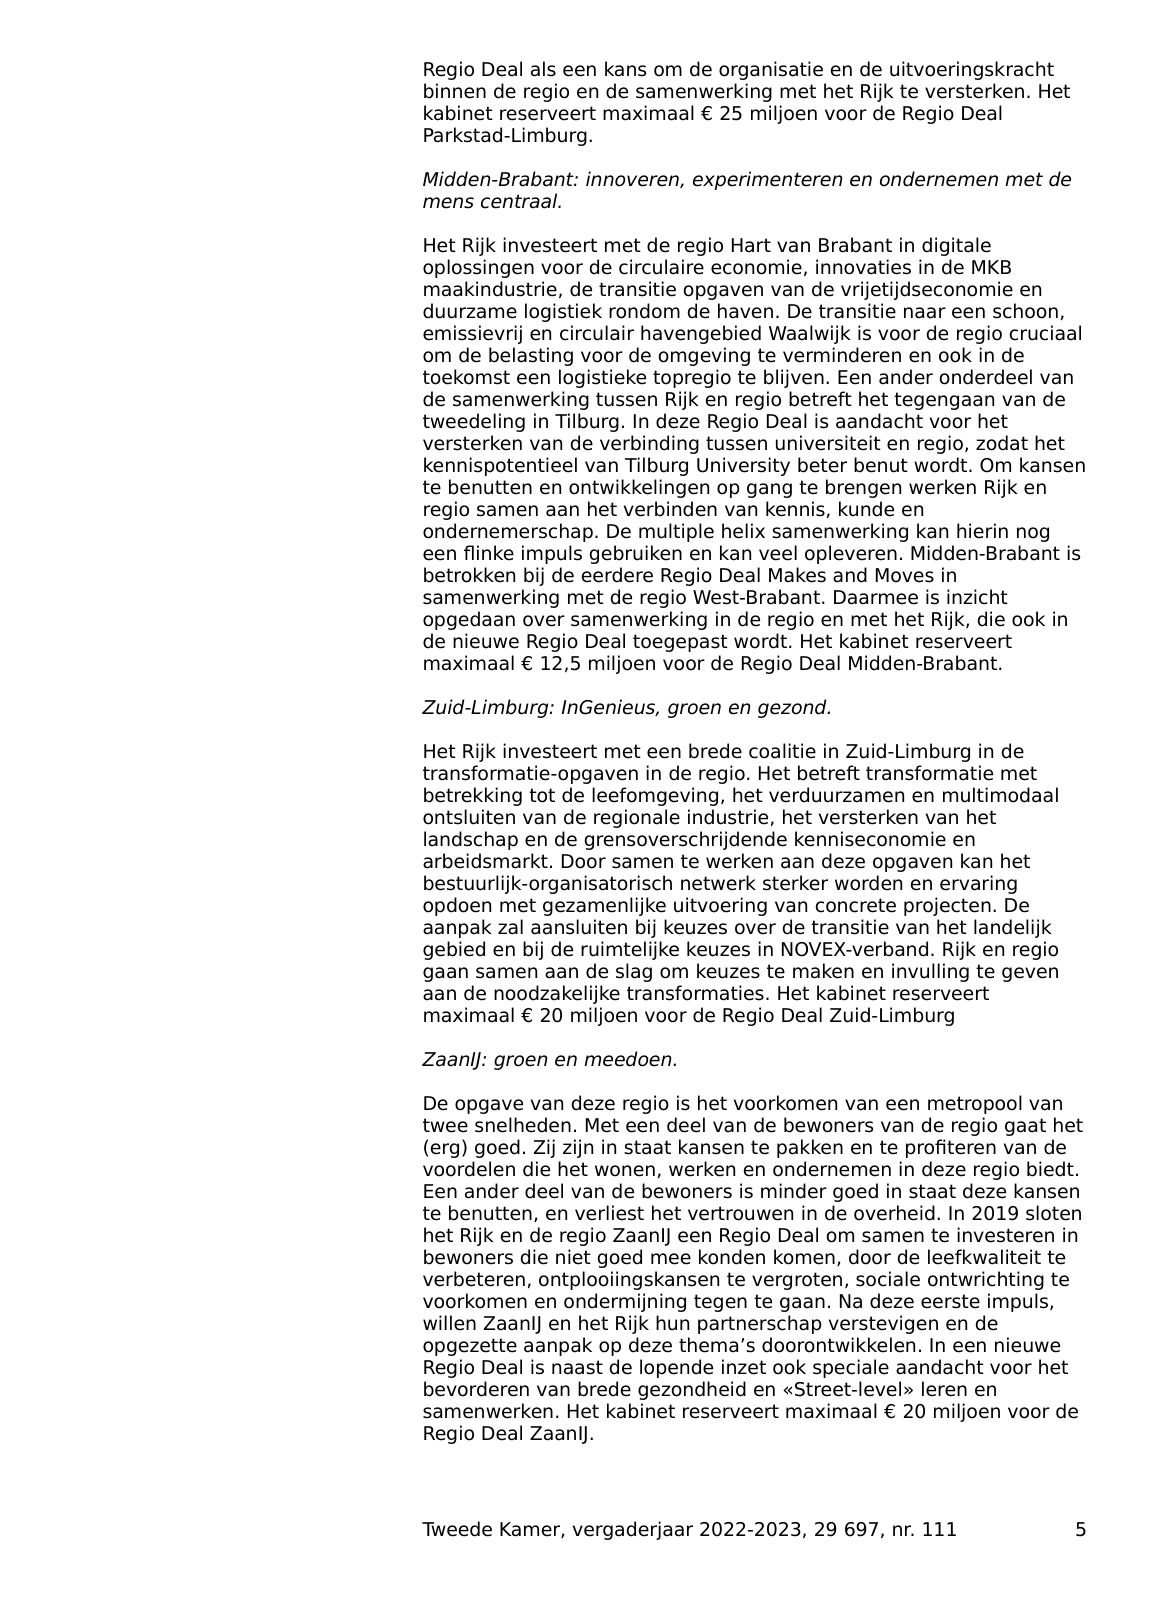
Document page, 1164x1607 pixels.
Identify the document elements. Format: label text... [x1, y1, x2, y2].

subtitle Midden-Brabant: innoveren, experimenteren en ondernemen met de mens centraal. [422, 169, 1087, 213]
subtitle Zuid-Limburg: InGenieus, groen en gezond. [422, 697, 1087, 719]
subtitle ZaanIJ: groen en meedoen. [422, 1049, 1087, 1071]
text De opgave van deze regio is het voorkomen van een metropool van twee snelheden. Met een deel van de bewoners van de regio gaat het (erg) goed. Zij zijn in staat kansen te pakken en te profiteren van de voordelen die het wonen, werken en ondernemen in deze regio biedt. Een ander deel van de bewoners is minder goed in staat deze kansen te benutten, en verliest het vertrouwen in de overheid. In 2019 sloten het Rijk en de regio ZaanIJ een Regio Deal om samen te investeren in bewoners die niet goed mee konden komen, door de leefkwaliteit te verbeteren, ontplooiingskansen te vergroten, sociale ontwrichting te voorkomen en ondermijning tegen te gaan. Na deze eerste impuls, willen ZaanIJ en het Rijk hun partnerschap verstevigen en de opgezette aanpak op deze thema’s doorontwikkelen. In een nieuwe Regio Deal is naast de lopende inzet ook speciale aandacht voor het bevorderen van brede gezondheid en «Street-level» leren en samenwerken. Het kabinet reserveert maximaal € 20 miljoen voor de Regio Deal ZaanIJ. [422, 1093, 1087, 1445]
text Het Rijk investeert met een brede coalitie in Zuid-Limburg in de transformatie-opgaven in de regio. Het betreft transformatie met betrekking tot de leefomgeving, het verduurzamen en multimodaal ontsluiten van de regionale industrie, het versterken van het landschap en de grensoverschrijdende kenniseconomie en arbeidsmarkt. Door samen te werken aan deze opgaven kan het bestuurlijk-organisatorisch netwerk sterker worden en ervaring opdoen met gezamenlijke uitvoering van concrete projecten. De aanpak zal aansluiten bij keuzes over de transitie van het landelijk gebied en bij de ruimtelijke keuzes in NOVEX-verband. Rijk en regio gaan samen aan de slag om keuzes te maken en invulling te geven aan de noodzakelijke transformaties. Het kabinet reserveert maximaal € 20 miljoen voor de Regio Deal Zuid-Limburg [422, 741, 1087, 1027]
text Regio Deal als een kans om de organisatie en de uitvoeringskracht binnen de regio en de samenwerking met het Rijk te versterken. Het kabinet reserveert maximaal € 25 miljoen voor de Regio Deal Parkstad-Limburg. [422, 59, 1087, 147]
text Het Rijk investeert met de regio Hart van Brabant in digitale oplossingen voor de circulaire economie, innovaties in de MKB maakindustrie, de transitie opgaven van de vrijetijdseconomie en duurzame logistiek rondom de haven. De transitie naar een schoon, emissievrij en circulair havengebied Waalwijk is voor de regio cruciaal om de belasting voor de omgeving te verminderen en ook in de toekomst een logistieke topregio te blijven. Een ander onderdeel van de samenwerking tussen Rijk en regio betreft het tegengaan van de tweedeling in Tilburg. In deze Regio Deal is aandacht voor het versterken van de verbinding tussen universiteit en regio, zodat het kennispotentieel van Tilburg University beter benut wordt. Om kansen te benutten en ontwikkelingen op gang te brengen werken Rijk en regio samen aan het verbinden van kennis, kunde en ondernemerschap. De multiple helix samenwerking kan hierin nog een flinke impuls gebruiken en kan veel opleveren. Midden-Brabant is betrokken bij de eerdere Regio Deal Makes and Moves in samenwerking met de regio West-Brabant. Daarmee is inzicht opgedaan over samenwerking in de regio en met het Rijk, die ook in de nieuwe Regio Deal toegepast wordt. Het kabinet reserveert maximaal € 12,5 miljoen voor de Regio Deal Midden-Brabant. [422, 235, 1087, 675]
